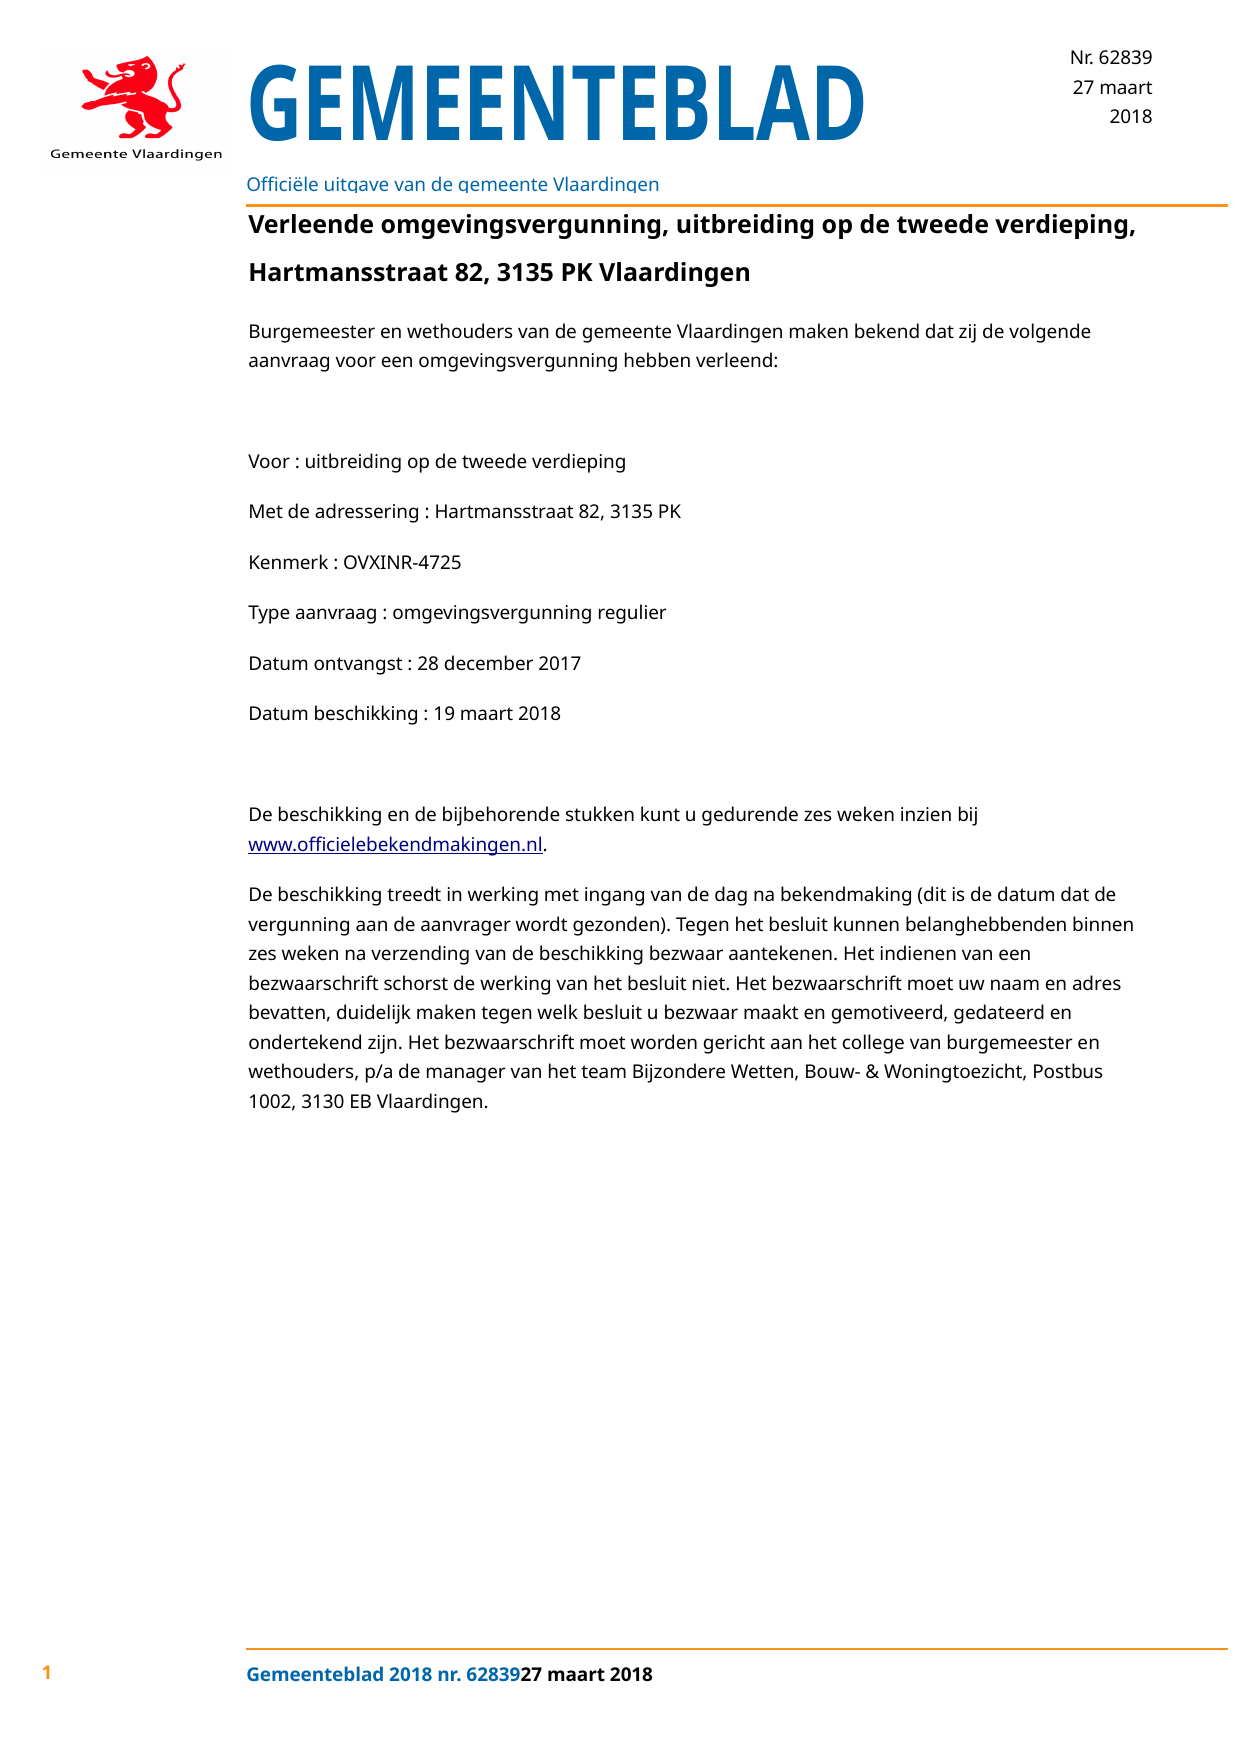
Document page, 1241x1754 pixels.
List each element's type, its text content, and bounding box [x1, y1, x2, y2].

text Type aanvraag : omgevingsvergunning regulier [248, 599, 1152, 625]
text De beschikking treedt in werking met ingang van de dag na bekendmaking (dit is de datum dat de vergunning aan de aanvrager wordt gezonden). Tegen het besluit kunnen belanghebbenden binnen zes weken na verzending van de beschikking bezwaar aantekenen. Het indienen van een bezwaarschrift schorst de werking van het besluit niet. Het bezwaarschrift moet uw naam en adres bevatten, duidelijk maken tegen welk besluit u bezwaar maakt en gemotiveerd, gedateerd en ondertekend zijn. Het bezwaarschrift moet worden gericht aan het college van burgemeester en wethouders, p/a de manager van het team Bijzondere Wetten, Bouw- & Woningtoezicht, Postbus 1002, 3130 EB Vlaardingen. [248, 881, 1152, 1114]
text Datum beschikking : 19 maart 2018 [248, 700, 1152, 726]
text Datum ontvangst : 28 december 2017 [248, 650, 1152, 676]
picture [41, 47, 231, 172]
text Met de adressering : Hartmansstraat 82, 3135 PK [248, 499, 1152, 524]
text Voor : uitbreiding op de tweede verdieping [248, 448, 1152, 474]
text Verleende omgevingsvergunning, uitbreiding op de tweede verdieping, Hartmansstraat 82, 3135 PK Vlaardingen [248, 207, 1152, 288]
text Kenmerk : OVXINR-4725 [248, 549, 1152, 575]
text Burgemeester en wethouders van de gemeente Vlaardingen maken bekend dat zij de volgende aanvraag voor een omgevingsvergunning hebben verleend: [248, 318, 1152, 373]
text De beschikking en de bijbehorende stukken kunt u gedurende zes weken inzien bij www.officielebekendmakingen.nl. [248, 801, 1152, 857]
